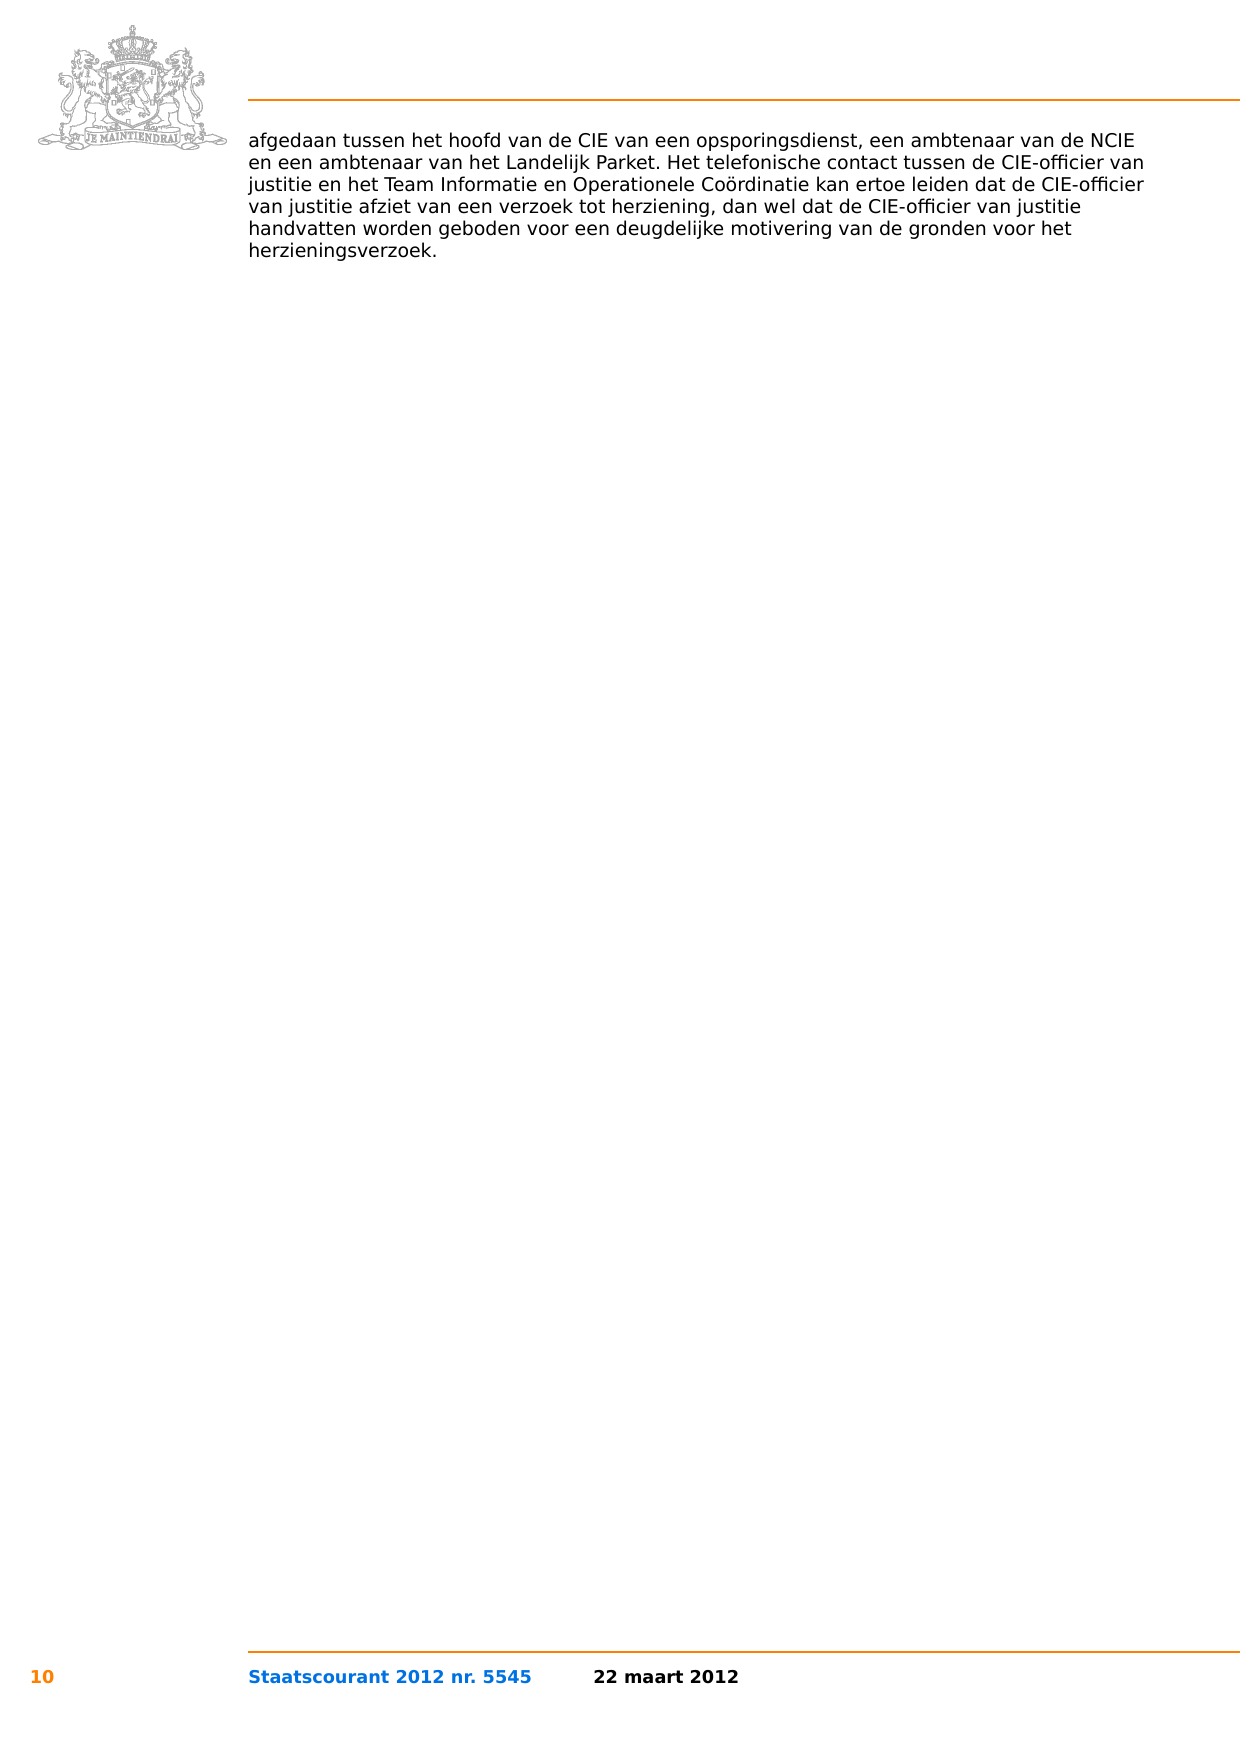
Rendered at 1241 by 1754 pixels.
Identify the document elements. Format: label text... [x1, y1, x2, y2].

text afgedaan tussen het hoofd van de CIE van een opsporingsdienst, een ambtenaar van de NCIE en een ambtenaar van het Landelijk Parket. Het telefonische contact tussen de CIE-officier van justitie en het Team Informatie en Operationele Coördinatie kan ertoe leiden dat de CIE-officier van justitie afziet van een verzoek tot herziening, dan wel dat de CIE-officier van justitie handvatten worden geboden voor een deugdelijke motivering van de gronden voor het herzieningsverzoek. [248, 130, 1163, 262]
picture [38, 25, 227, 150]
